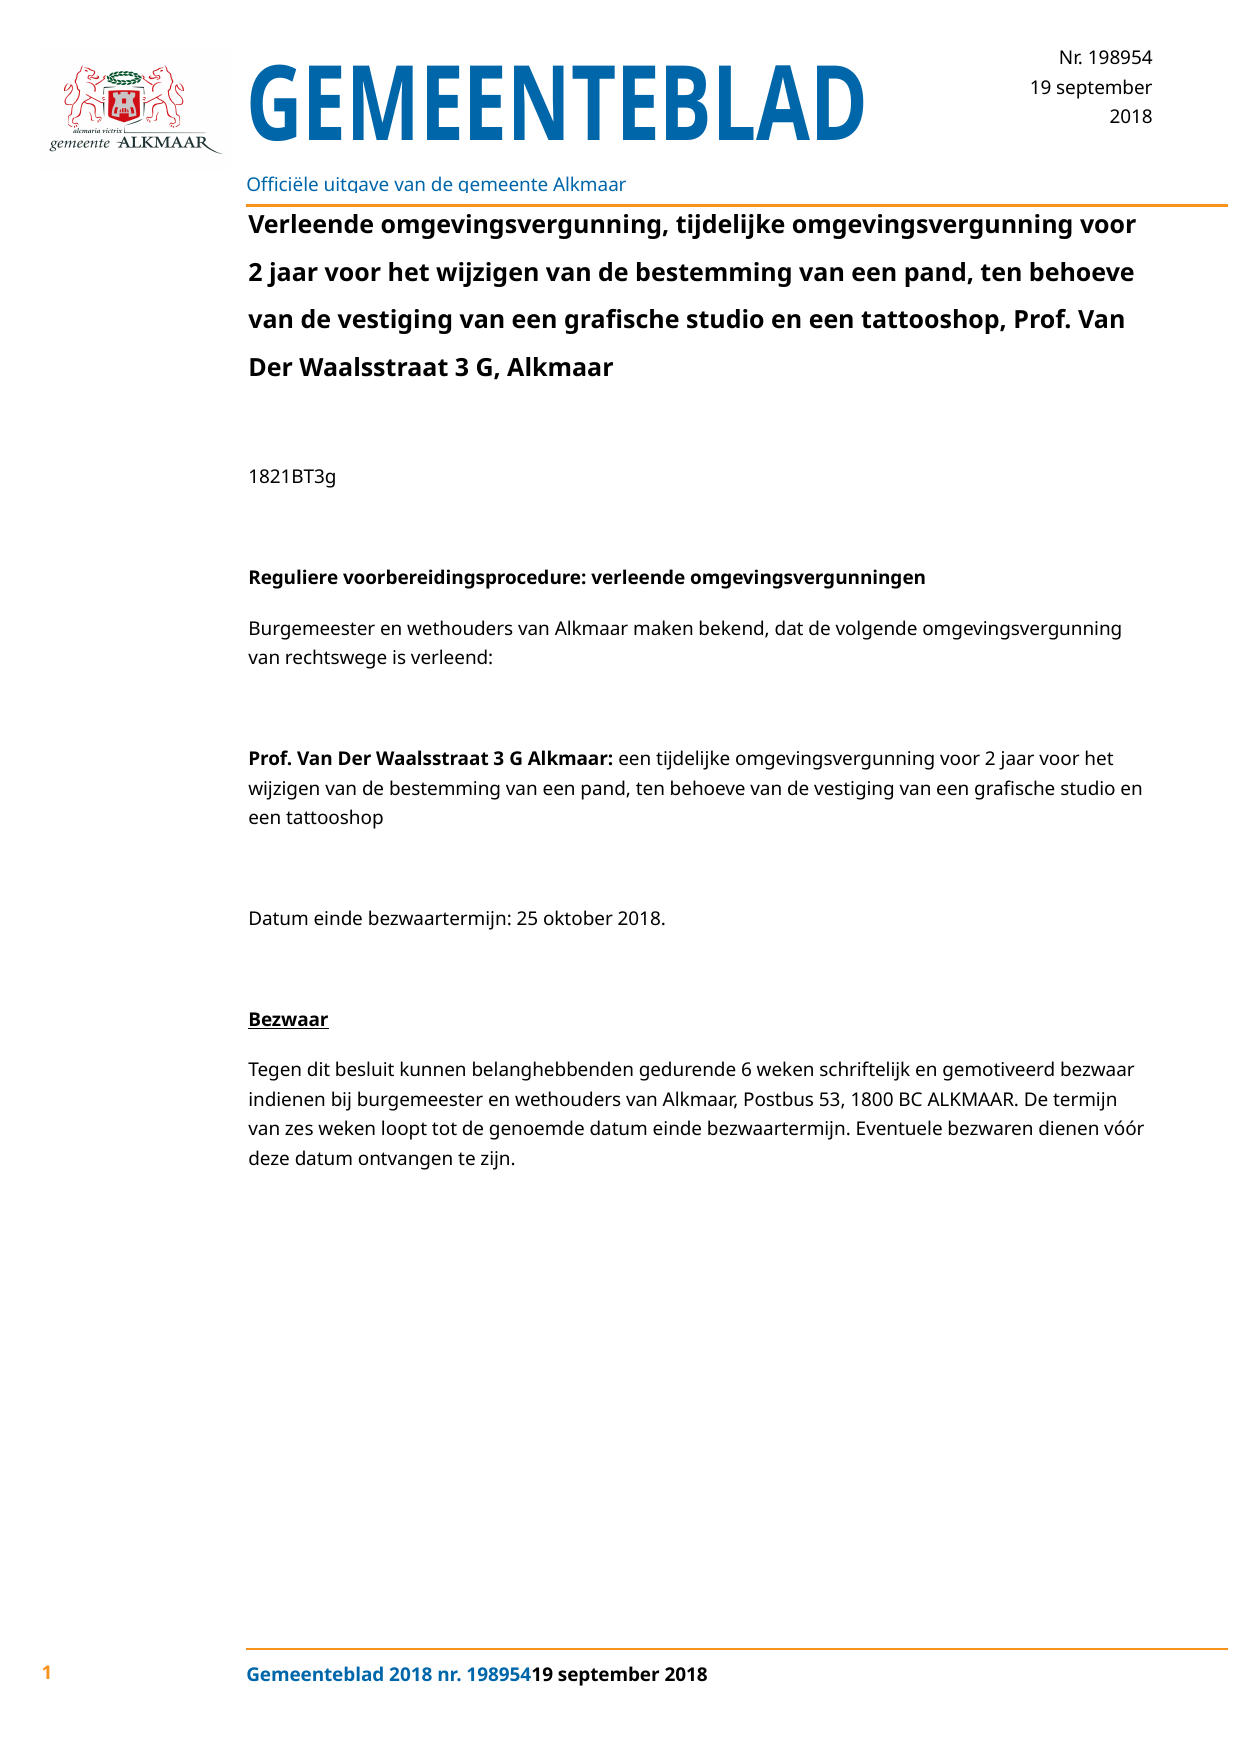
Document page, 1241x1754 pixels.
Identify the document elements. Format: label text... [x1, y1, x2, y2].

text Tegen dit besluit kunnen belanghebbenden gedurende 6 weken schriftelijk en gemotiveerd bezwaar indienen bij burgemeester en wethouders van Alkmaar, Postbus 53, 1800 BC ALKMAAR. De termijn van zes weken loopt tot de genoemde datum einde bezwaartermijn. Eventuele bezwaren dienen vóór deze datum ontvangen te zijn. [248, 1056, 1152, 1171]
text 1821BT3g [248, 463, 1152, 489]
text Bezwaar [248, 1006, 1152, 1032]
picture [41, 47, 231, 172]
text Reguliere voorbereidingsprocedure: verleende omgevingsvergunningen [248, 564, 1152, 590]
text Verleende omgevingsvergunning, tijdelijke omgevingsvergunning voor 2 jaar voor het wijzigen van de bestemming van een pand, ten behoeve van de vestiging van een grafische studio en een tattooshop, Prof. Van Der Waalsstraat 3 G, Alkmaar [248, 207, 1152, 384]
text Prof. Van Der Waalsstraat 3 G Alkmaar: een tijdelijke omgevingsvergunning voor 2 jaar voor het wijzigen van de bestemming van een pand, ten behoeve van de vestiging van een grafische studio en een tattooshop [248, 745, 1152, 830]
text Burgemeester en wethouders van Alkmaar maken bekend, dat de volgende omgevingsvergunning van rechtswege is verleend: [248, 615, 1152, 670]
text Datum einde bezwaartermijn: 25 oktober 2018. [248, 905, 1152, 931]
